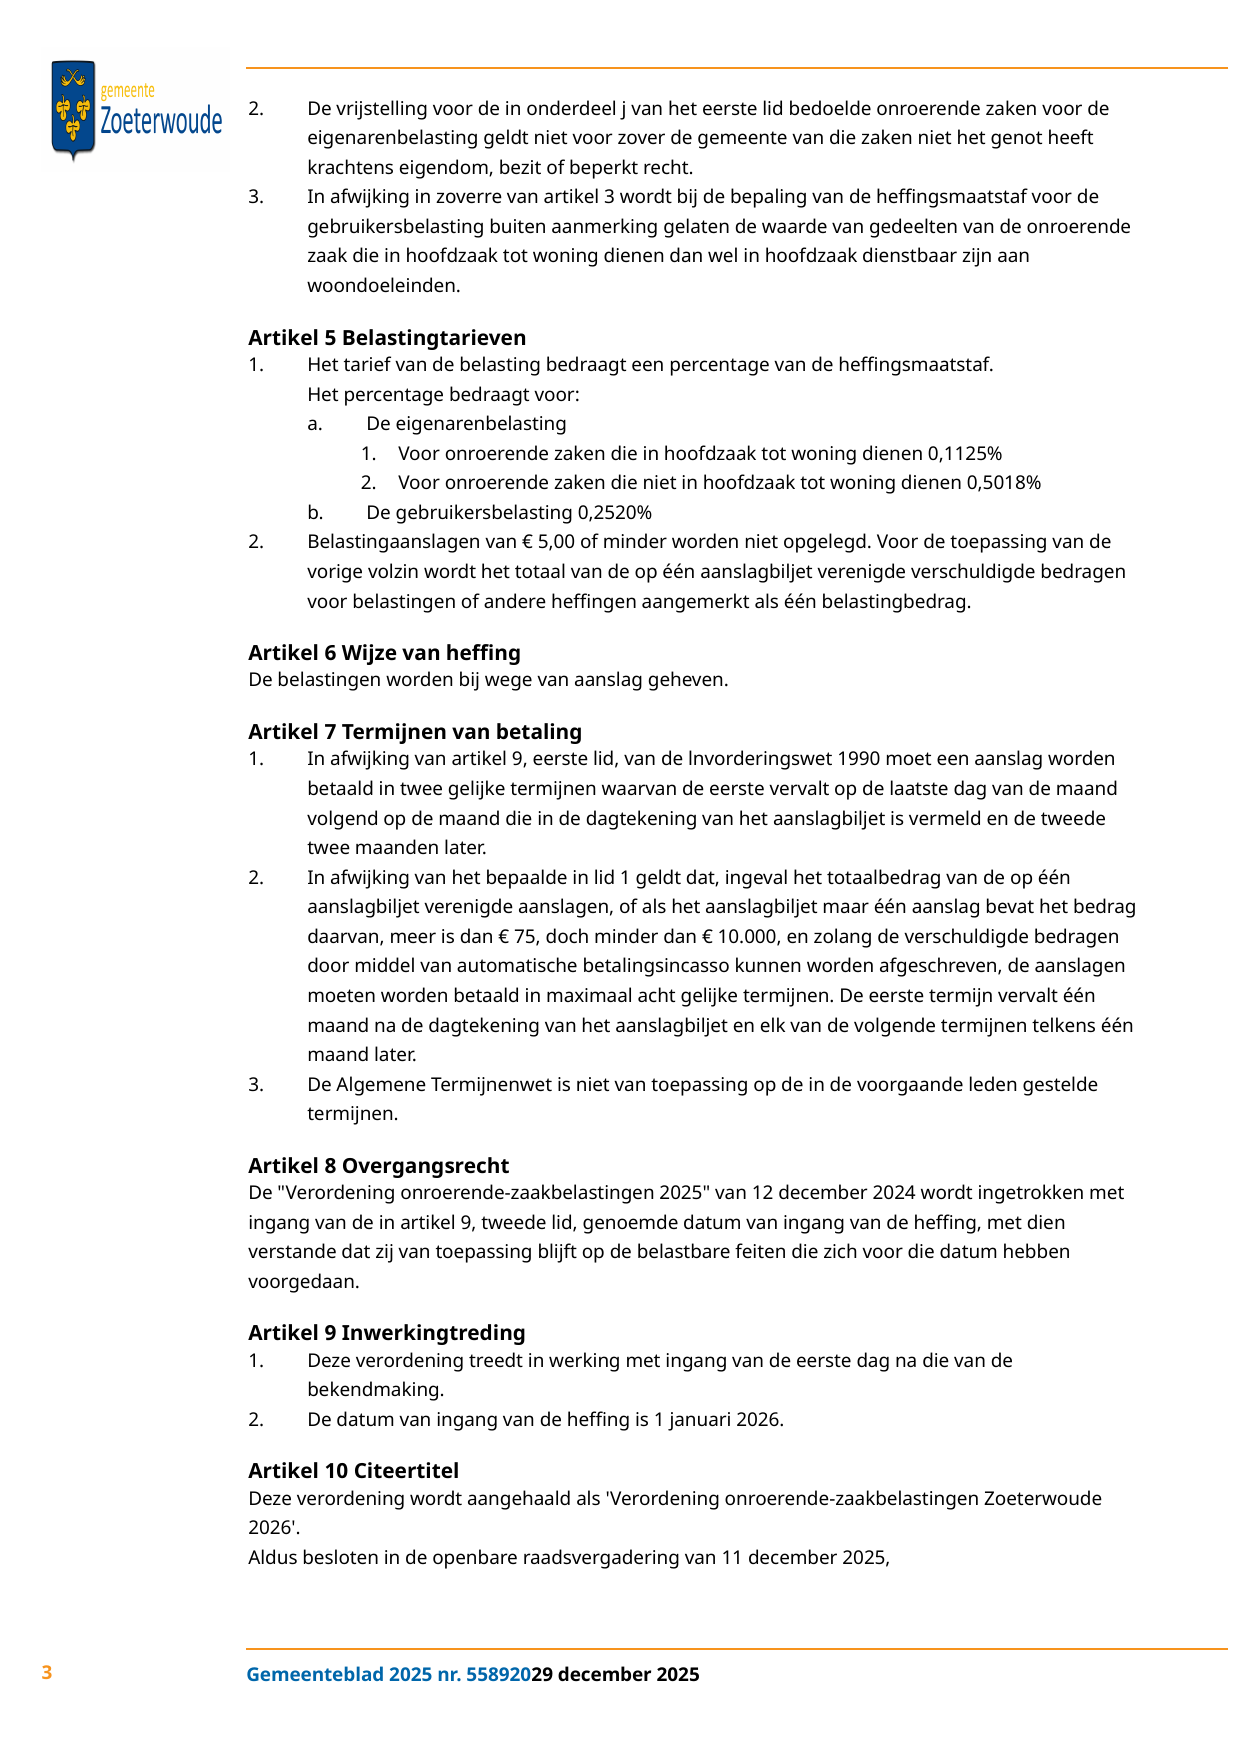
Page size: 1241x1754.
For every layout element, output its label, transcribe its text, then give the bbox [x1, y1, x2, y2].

list De gebruikersbelasting 0,2520% [307, 499, 1152, 525]
text Aldus besloten in de openbare raadsvergadering van 11 december 2025, [248, 1544, 1152, 1570]
text De "Verordening onroerende-zaakbelastingen 2025" van 12 december 2024 wordt ingetrokken met ingang van de in artikel 9, tweede lid, genoemde datum van ingang van de heffing, met dien verstande dat zij van toepassing blijft op de belastbare feiten die zich voor die datum hebben voorgedaan. [248, 1179, 1152, 1294]
list In afwijking van artikel 9, eerste lid, van de lnvorderingswet 1990 moet een aanslag worden betaald in twee gelijke termijnen waarvan de eerste vervalt op de laatste dag van de maand volgend op de maand die in de dagtekening van het aanslagbiljet is vermeld en de tweede twee maanden later. [248, 746, 1152, 860]
list In afwijking van het bepaalde in lid 1 geldt dat, ingeval het totaalbedrag van de op één aanslagbiljet verenigde aanslagen, of als het aanslagbiljet maar één aanslag bevat het bedrag daarvan, meer is dan € 75, doch minder dan € 10.000, en zolang de verschuldigde bedragen door middel van automatische betalingsincasso kunnen worden afgeschreven, de aanslagen moeten worden betaald in maximaal acht gelijke termijnen. De eerste termijn vervalt één maand na de dagtekening van het aanslagbiljet en elk van de volgende termijnen telkens één maand later. [248, 864, 1152, 1067]
list De vrijstelling voor de in onderdeel j van het eerste lid bedoelde onroerende zaken voor de eigenarenbelasting geldt niet voor zover de gemeente van die zaken niet het genot heeft krachtens eigendom, bezit of beperkt recht. [248, 95, 1152, 180]
picture [41, 47, 231, 172]
text Deze verordening wordt aangehaald als 'Verordening onroerende-zaakbelastingen Zoeterwoude 2026'. [248, 1485, 1152, 1540]
list De eigenarenbelasting [307, 410, 1152, 436]
text Artikel 5 Belastingtarieven [248, 323, 1152, 351]
list Het percentage bedraagt voor: [248, 381, 1152, 406]
list In afwijking in zoverre van artikel 3 wordt bij de bepaling van de heffingsmaatstaf voor de gebruikersbelasting buiten aanmerking gelaten de waarde van gedeelten van de onroerende zaak die in hoofdzaak tot woning dienen dan wel in hoofdzaak dienstbaar zijn aan woondoeleinden. [248, 183, 1152, 298]
text Artikel 10 Citeertitel [248, 1457, 1152, 1485]
text Artikel 8 Overgangsrecht [248, 1151, 1152, 1179]
list De datum van ingang van de heffing is 1 januari 2026. [248, 1406, 1152, 1432]
list Het tarief van de belasting bedraagt een percentage van de heffingsmaatstaf. [248, 351, 1152, 377]
list Deze verordening treedt in werking met ingang van de eerste dag na die van de bekendmaking. [248, 1347, 1152, 1402]
text Artikel 6 Wijze van heffing [248, 638, 1152, 667]
list Voor onroerende zaken die in hoofdzaak tot woning dienen 0,1125% [361, 440, 1152, 466]
text De belastingen worden bij wege van aanslag geheven. [248, 667, 1152, 692]
list De Algemene Termijnenwet is niet van toepassing op de in de voorgaande leden gestelde termijnen. [248, 1071, 1152, 1126]
list Belastingaanslagen van € 5,00 of minder worden niet opgelegd. Voor de toepassing van de vorige volzin wordt het totaal van de op één aanslagbiljet verenigde verschuldigde bedragen voor belastingen of andere heffingen aangemerkt als één belastingbedrag. [248, 529, 1152, 613]
list Voor onroerende zaken die niet in hoofdzaak tot woning dienen 0,5018% [361, 469, 1152, 495]
text Artikel 9 Inwerkingtreding [248, 1318, 1152, 1347]
text Artikel 7 Termijnen van betaling [248, 717, 1152, 746]
